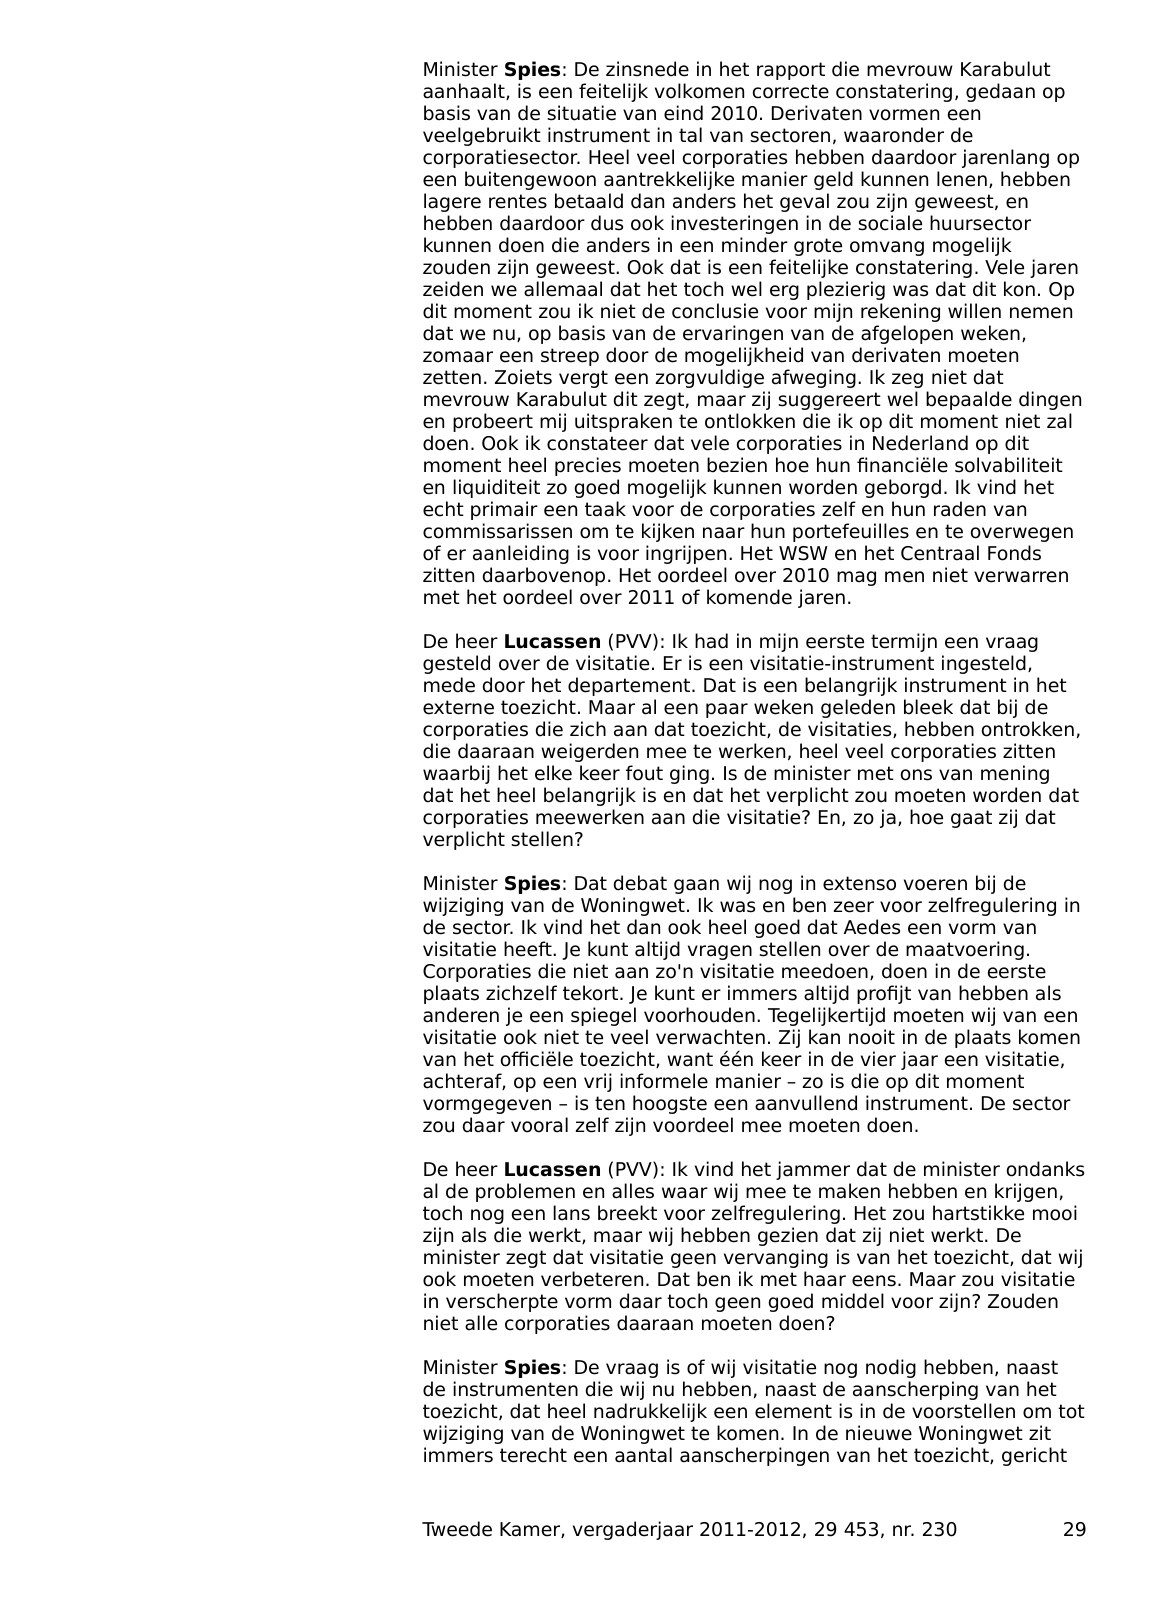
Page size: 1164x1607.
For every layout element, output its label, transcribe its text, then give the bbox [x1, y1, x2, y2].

text De heer Lucassen (PVV): Ik vind het jammer dat de minister ondanks al de problemen en alles waar wij mee te maken hebben en krijgen, toch nog een lans breekt voor zelfregulering. Het zou hartstikke mooi zijn als die werkt, maar wij hebben gezien dat zij niet werkt. De minister zegt dat visitatie geen vervanging is van het toezicht, dat wij ook moeten verbeteren. Dat ben ik met haar eens. Maar zou visitatie in verscherpte vorm daar toch geen goed middel voor zijn? Zouden niet alle corporaties daaraan moeten doen? [422, 1159, 1087, 1334]
text Minister Spies: De vraag is of wij visitatie nog nodig hebben, naast de instrumenten die wij nu hebben, naast de aanscherping van het toezicht, dat heel nadrukkelijk een element is in de voorstellen om tot wijziging van de Woningwet te komen. In de nieuwe Woningwet zit immers terecht een aantal aanscherpingen van het toezicht, gericht [422, 1357, 1087, 1467]
text Minister Spies: Dat debat gaan wij nog in extenso voeren bij de wijziging van de Woningwet. Ik was en ben zeer voor zelfregulering in de sector. Ik vind het dan ook heel goed dat Aedes een vorm van visitatie heeft. Je kunt altijd vragen stellen over de maatvoering. Corporaties die niet aan zo'n visitatie meedoen, doen in de eerste plaats zichzelf tekort. Je kunt er immers altijd profijt van hebben als anderen je een spiegel voorhouden. Tegelijkertijd moeten wij van een visitatie ook niet te veel verwachten. Zij kan nooit in de plaats komen van het officiële toezicht, want één keer in de vier jaar een visitatie, achteraf, op een vrij informele manier – zo is die op dit moment vormgegeven – is ten hoogste een aanvullend instrument. De sector zou daar vooral zelf zijn voordeel mee moeten doen. [422, 873, 1087, 1136]
text Minister Spies: De zinsnede in het rapport die mevrouw Karabulut aanhaalt, is een feitelijk volkomen correcte constatering, gedaan op basis van de situatie van eind 2010. Derivaten vormen een veelgebruikt instrument in tal van sectoren, waaronder de corporatiesector. Heel veel corporaties hebben daardoor jarenlang op een buitengewoon aantrekkelijke manier geld kunnen lenen, hebben lagere rentes betaald dan anders het geval zou zijn geweest, en hebben daardoor dus ook investeringen in de sociale huursector kunnen doen die anders in een minder grote omvang mogelijk zouden zijn geweest. Ook dat is een feitelijke constatering. Vele jaren zeiden we allemaal dat het toch wel erg plezierig was dat dit kon. Op dit moment zou ik niet de conclusie voor mijn rekening willen nemen dat we nu, op basis van de ervaringen van de afgelopen weken, zomaar een streep door de mogelijkheid van derivaten moeten zetten. Zoiets vergt een zorgvuldige afweging. Ik zeg niet dat mevrouw Karabulut dit zegt, maar zij suggereert wel bepaalde dingen en probeert mij uitspraken te ontlokken die ik op dit moment niet zal doen. Ook ik constateer dat vele corporaties in Nederland op dit moment heel precies moeten bezien hoe hun financiële solvabiliteit en liquiditeit zo goed mogelijk kunnen worden geborgd. Ik vind het echt primair een taak voor de corporaties zelf en hun raden van commissarissen om te kijken naar hun portefeuilles en te overwegen of er aanleiding is voor ingrijpen. Het WSW en het Centraal Fonds zitten daarbovenop. Het oordeel over 2010 mag men niet verwarren met het oordeel over 2011 of komende jaren. [422, 59, 1087, 608]
text De heer Lucassen (PVV): Ik had in mijn eerste termijn een vraag gesteld over de visitatie. Er is een visitatie-instrument ingesteld, mede door het departement. Dat is een belangrijk instrument in het externe toezicht. Maar al een paar weken geleden bleek dat bij de corporaties die zich aan dat toezicht, de visitaties, hebben ontrokken, die daaraan weigerden mee te werken, heel veel corporaties zitten waarbij het elke keer fout ging. Is de minister met ons van mening dat het heel belangrijk is en dat het verplicht zou moeten worden dat corporaties meewerken aan die visitatie? En, zo ja, hoe gaat zij dat verplicht stellen? [422, 631, 1087, 851]
